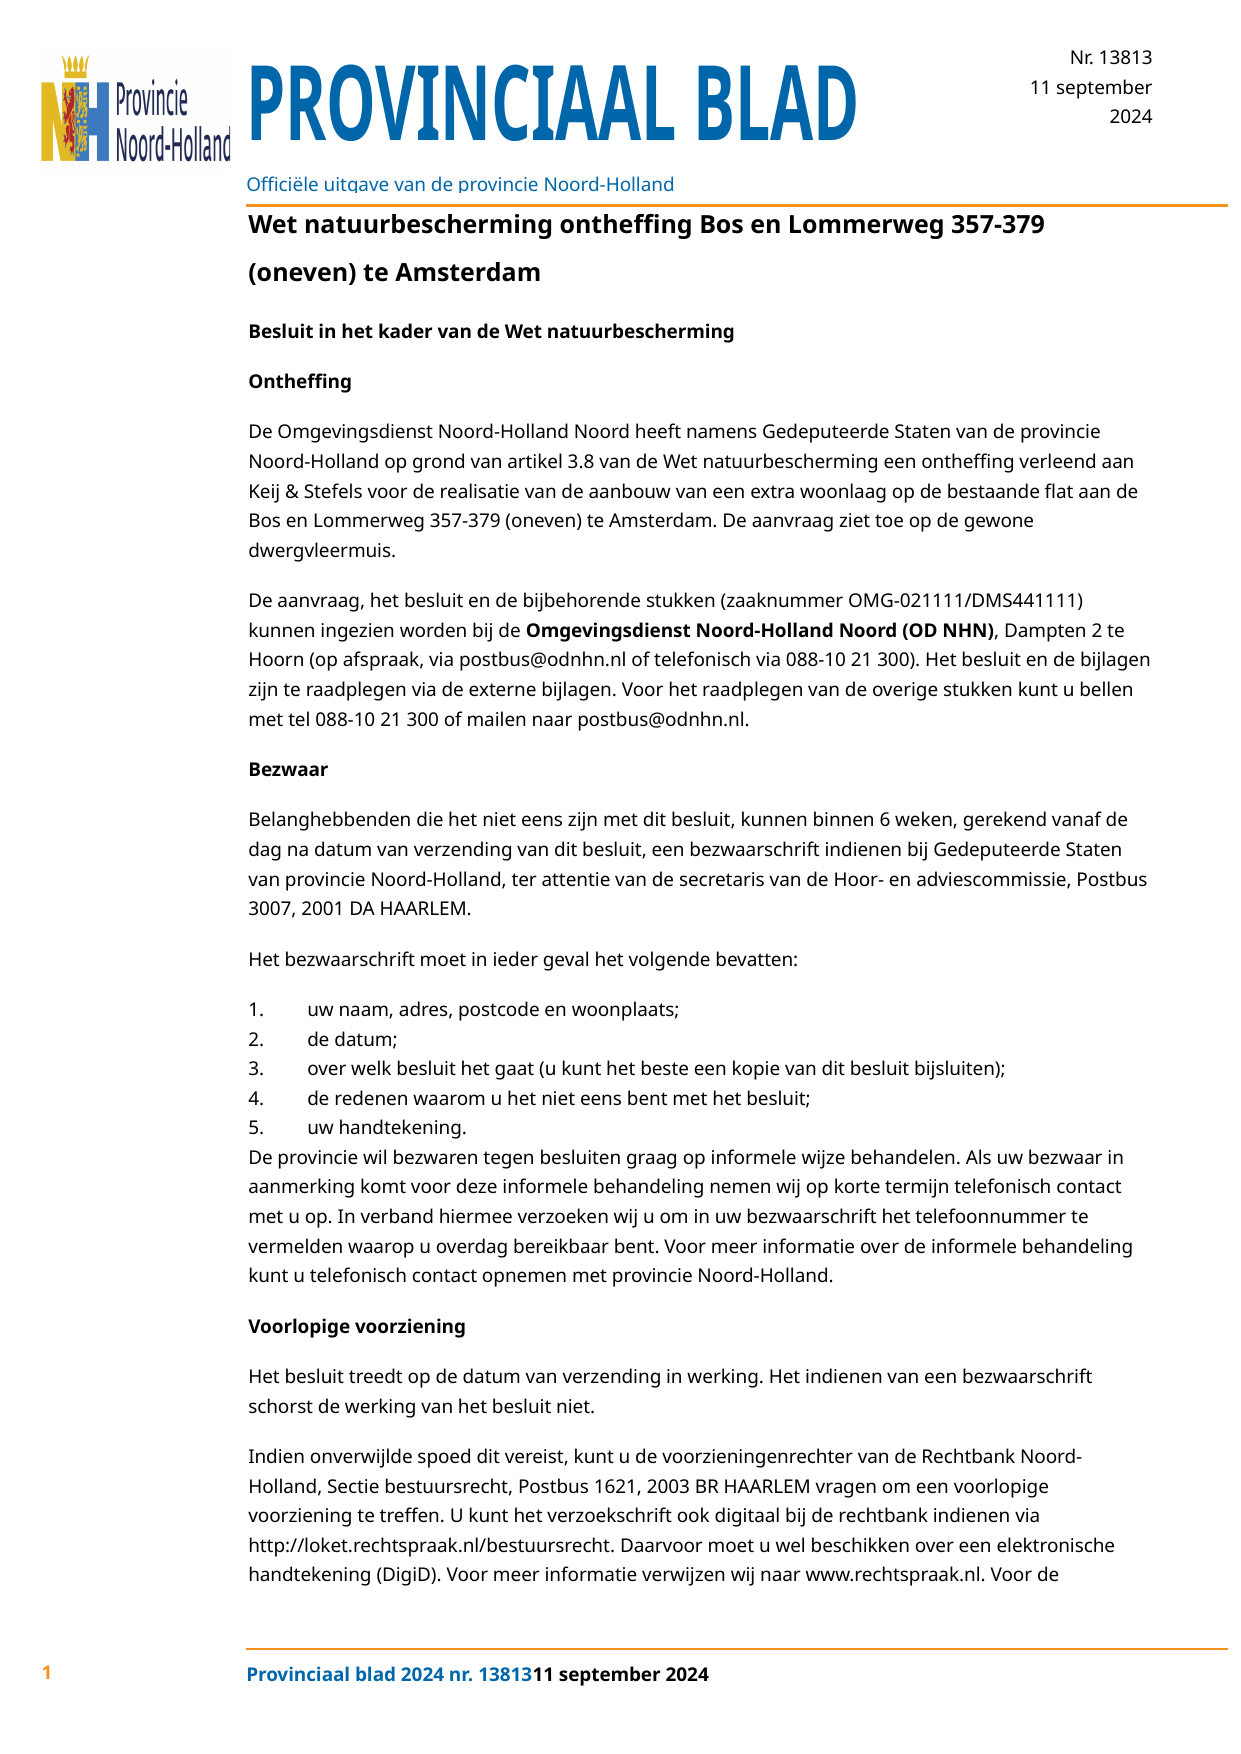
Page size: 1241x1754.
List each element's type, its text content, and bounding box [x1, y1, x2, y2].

list uw handtekening. [248, 1114, 1152, 1140]
text Besluit in het kader van de Wet natuurbescherming [248, 318, 1152, 344]
list uw naam, adres, postcode en woonplaats; [248, 996, 1152, 1022]
picture [41, 47, 231, 172]
list de datum; [248, 1026, 1152, 1052]
text Belanghebbenden die het niet eens zijn met dit besluit, kunnen binnen 6 weken, gerekend vanaf de dag na datum van verzending van dit besluit, een bezwaarschrift indienen bij Gedeputeerde Staten van provincie Noord-Holland, ter attentie van de secretaris van de Hoor- en adviescommissie, Postbus 3007, 2001 DA HAARLEM. [248, 807, 1152, 921]
text De provincie wil bezwaren tegen besluiten graag op informele wijze behandelen. Als uw bezwaar in aanmerking komt voor deze informele behandeling nemen wij op korte termijn telefonisch contact met u op. In verband hiermee verzoeken wij u om in uw bezwaarschrift het telefoonnummer te vermelden waarop u overdag bereikbaar bent. Voor meer informatie over de informele behandeling kunt u telefonisch contact opnemen met provincie Noord-Holland. [248, 1144, 1152, 1288]
text Het bezwaarschrift moet in ieder geval het volgende bevatten: [248, 946, 1152, 972]
text Indien onverwijlde spoed dit vereist, kunt u de voorzieningenrechter van de Rechtbank Noord-Holland, Sectie bestuursrecht, Postbus 1621, 2003 BR HAARLEM vragen om een voorlopige voorziening te treffen. U kunt het verzoekschrift ook digitaal bij de rechtbank indienen via http://loket.rechtspraak.nl/bestuursrecht. Daarvoor moet u wel beschikken over een elektronische handtekening (DigiD). Voor meer informatie verwijzen wij naar www.rechtspraak.nl. Voor de [248, 1443, 1152, 1587]
text Het besluit treedt op de datum van verzending in werking. Het indienen van een bezwaarschrift schorst de werking van het besluit niet. [248, 1363, 1152, 1419]
text Wet natuurbescherming ontheffing Bos en Lommerweg 357-379 (oneven) te Amsterdam [248, 207, 1152, 288]
text Bezwaar [248, 756, 1152, 782]
text Voorlopige voorziening [248, 1313, 1152, 1339]
list de redenen waarom u het niet eens bent met het besluit; [248, 1085, 1152, 1111]
text De aanvraag, het besluit en de bijbehorende stukken (zaaknummer OMG-021111/DMS441111) kunnen ingezien worden bij de Omgevingsdienst Noord-Holland Noord (OD NHN), Dampten 2 te Hoorn (op afspraak, via postbus@odnhn.nl of telefonisch via 088-10 21 300). Het besluit en de bijlagen zijn te raadplegen via de externe bijlagen. Voor het raadplegen van de overige stukken kunt u bellen met tel 088-10 21 300 of mailen naar postbus@odnhn.nl. [248, 587, 1152, 732]
text De Omgevingsdienst Noord-Holland Noord heeft namens Gedeputeerde Staten van de provincie Noord-Holland op grond van artikel 3.8 van de Wet natuurbescherming een ontheffing verleend aan Keij & Stefels voor de realisatie van de aanbouw van een extra woonlaag op de bestaande flat aan de Bos en Lommerweg 357-379 (oneven) te Amsterdam. De aanvraag ziet toe op de gewone dwergvleermuis. [248, 419, 1152, 563]
text Ontheffing [248, 368, 1152, 394]
list over welk besluit het gaat (u kunt het beste een kopie van dit besluit bijsluiten); [248, 1055, 1152, 1081]
